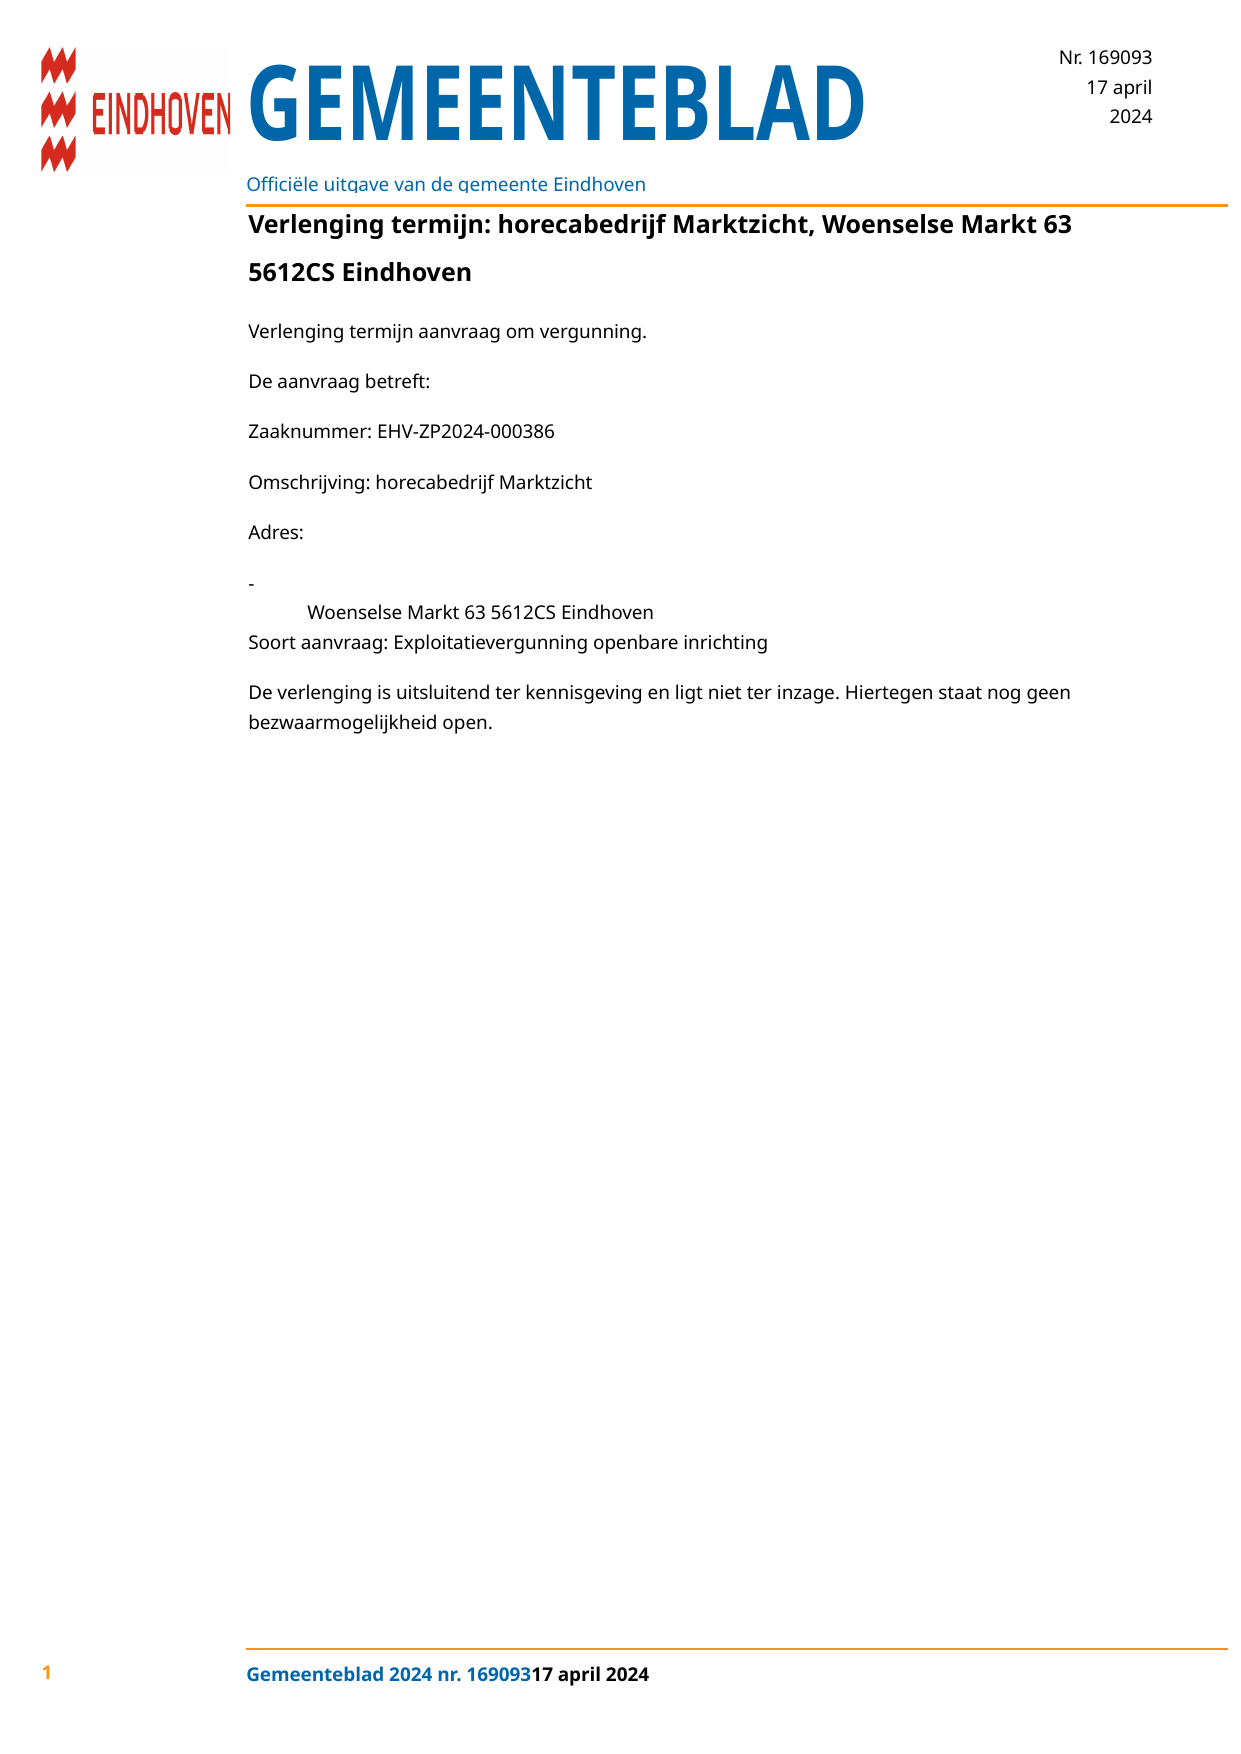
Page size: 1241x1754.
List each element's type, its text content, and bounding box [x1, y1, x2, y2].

text Soort aanvraag: Exploitatievergunning openbare inrichting [248, 629, 1152, 655]
text Verlenging termijn: horecabedrijf Marktzicht, Woenselse Markt 63 5612CS Eindhoven [248, 207, 1152, 288]
text De verlenging is uitsluitend ter kennisgeving en ligt niet ter inzage. Hiertegen staat nog geen bezwaarmogelijkheid open. [248, 679, 1152, 735]
text Verlenging termijn aanvraag om vergunning. [248, 318, 1152, 344]
text De aanvraag betreft: [248, 368, 1152, 394]
list Woenselse Markt 63 5612CS Eindhoven [248, 599, 1152, 625]
text Omschrijving: horecabedrijf Marktzicht [248, 469, 1152, 495]
text Adres: [248, 519, 1152, 545]
picture [41, 47, 231, 172]
text Zaaknummer: EHV-ZP2024-000386 [248, 419, 1152, 444]
